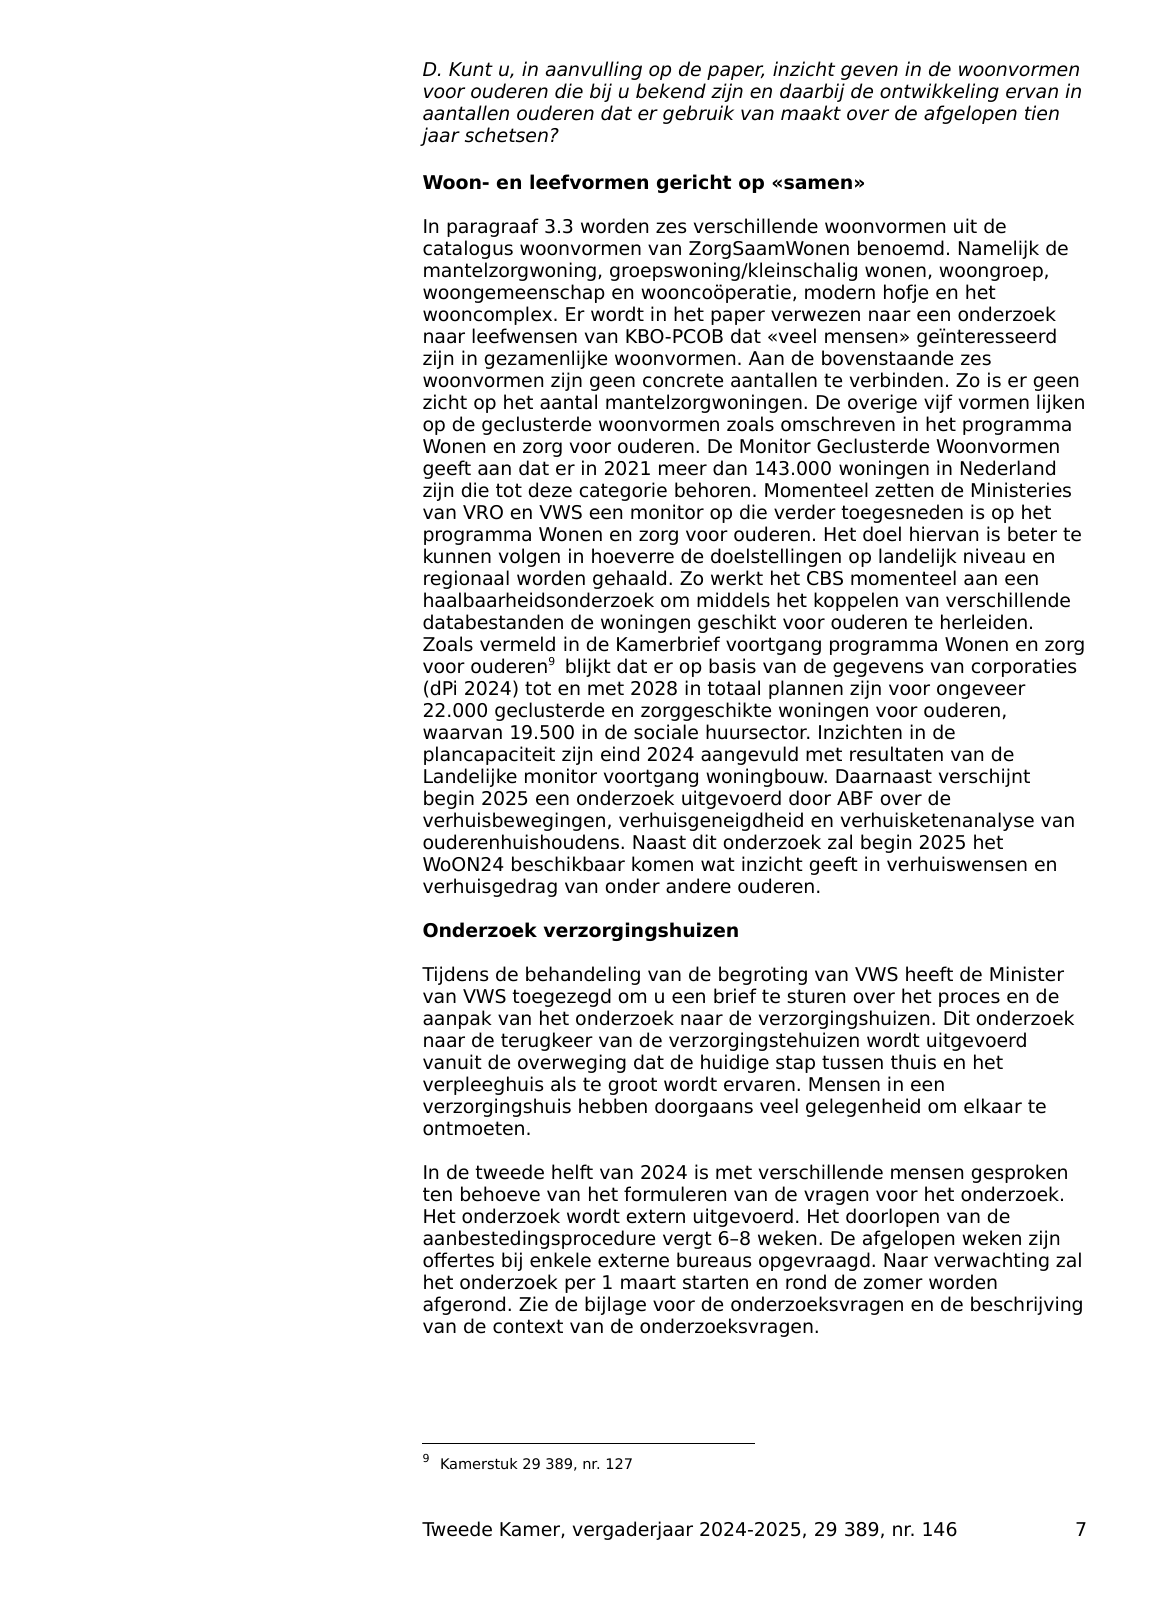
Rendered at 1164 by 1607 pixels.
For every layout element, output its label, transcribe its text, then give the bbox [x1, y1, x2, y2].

subtitle Woon- en leefvormen gericht op «samen» [422, 172, 1087, 194]
text Tijdens de behandeling van de begroting van VWS heeft de Minister van VWS toegezegd om u een brief te sturen over het proces en de aanpak van het onderzoek naar de verzorgingshuizen. Dit onderzoek naar de terugkeer van de verzorgingstehuizen wordt uitgevoerd vanuit de overweging dat de huidige stap tussen thuis en het verpleeghuis als te groot wordt ervaren. Mensen in een verzorgingshuis hebben doorgaans veel gelegenheid om elkaar te ontmoeten. [422, 964, 1087, 1140]
subtitle D. Kunt u, in aanvulling op de paper, inzicht geven in de woonvormen voor ouderen die bij u bekend zijn en daarbij de ontwikkeling ervan in aantallen ouderen dat er gebruik van maakt over de afgelopen tien jaar schetsen? [422, 59, 1087, 147]
text In de tweede helft van 2024 is met verschillende mensen gesproken ten behoeve van het formuleren van de vragen voor het onderzoek. Het onderzoek wordt extern uitgevoerd. Het doorlopen van de aanbestedingsprocedure vergt 6–8 weken. De afgelopen weken zijn offertes bij enkele externe bureaus opgevraagd. Naar verwachting zal het onderzoek per 1 maart starten en rond de zomer worden afgerond. Zie de bijlage voor de onderzoeksvragen en de beschrijving van de context van de onderzoeksvragen. [422, 1162, 1087, 1338]
text Kamerstuk 29 389, nr. 127 [422, 1452, 1087, 1474]
subtitle Onderzoek verzorgingshuizen [422, 920, 1087, 942]
text In paragraaf 3.3 worden zes verschillende woonvormen uit de catalogus woonvormen van ZorgSaamWonen benoemd. Namelijk de mantelzorgwoning, groepswoning/kleinschalig wonen, woongroep, woongemeenschap en wooncoöperatie, modern hofje en het wooncomplex. Er wordt in het paper verwezen naar een onderzoek naar leefwensen van KBO-PCOB dat «veel mensen» geïnteresseerd zijn in gezamenlijke woonvormen. Aan de bovenstaande zes woonvormen zijn geen concrete aantallen te verbinden. Zo is er geen zicht op het aantal mantelzorgwoningen. De overige vijf vormen lijken op de geclusterde woonvormen zoals omschreven in het programma Wonen en zorg voor ouderen. De Monitor Geclusterde Woonvormen geeft aan dat er in 2021 meer dan 143.000 woningen in Nederland zijn die tot deze categorie behoren. Momenteel zetten de Ministeries van VRO en VWS een monitor op die verder toegesneden is op het programma Wonen en zorg voor ouderen. Het doel hiervan is beter te kunnen volgen in hoeverre de doelstellingen op landelijk niveau en regionaal worden gehaald. Zo werkt het CBS momenteel aan een haalbaarheidsonderzoek om middels het koppelen van verschillende databestanden de woningen geschikt voor ouderen te herleiden. Zoals vermeld in de Kamerbrief voortgang programma Wonen en zorg voor ouderen blijkt dat er op basis van de gegevens van corporaties (dPi 2024) tot en met 2028 in totaal plannen zijn voor ongeveer 22.000 geclusterde en zorggeschikte woningen voor ouderen, waarvan 19.500 in de sociale huursector. Inzichten in de plancapaciteit zijn eind 2024 aangevuld met resultaten van de Landelijke monitor voortgang woningbouw. Daarnaast verschijnt begin 2025 een onderzoek uitgevoerd door ABF over de verhuisbewegingen, verhuisgeneigdheid en verhuisketenanalyse van ouderenhuishoudens. Naast dit onderzoek zal begin 2025 het WoON24 beschikbaar komen wat inzicht geeft in verhuiswensen en verhuisgedrag van onder andere ouderen. [422, 216, 1087, 897]
